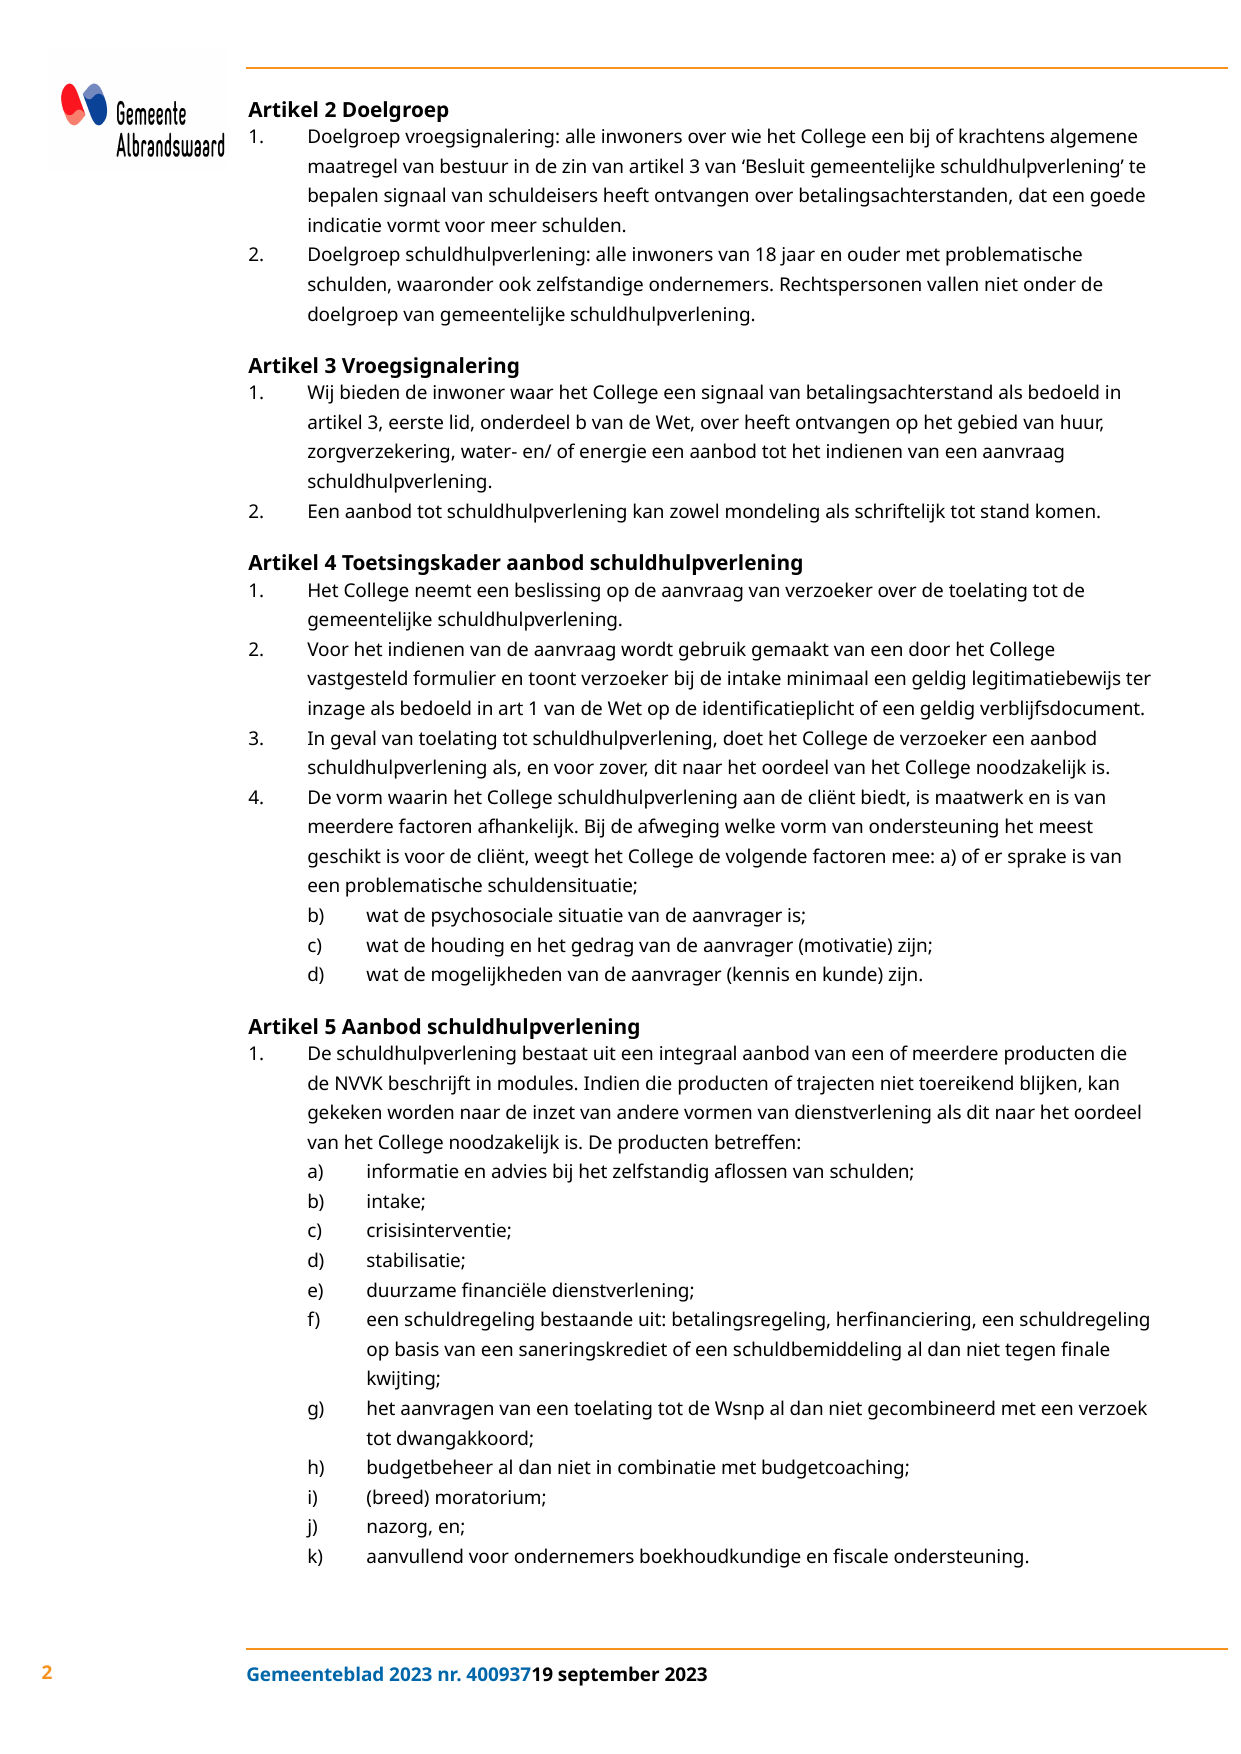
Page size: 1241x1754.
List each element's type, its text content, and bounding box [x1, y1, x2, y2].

text Artikel 5 Aanbod schuldhulpverlening [248, 1012, 1152, 1040]
list een schuldregeling bestaande uit: betalingsregeling, herfinanciering, een schuldregeling op basis van een saneringskrediet of een schuldbemiddeling al dan niet tegen finale kwijting; [307, 1306, 1152, 1391]
list nazorg, en; [307, 1513, 1152, 1539]
text Artikel 2 Doelgroep [248, 95, 1152, 123]
text Artikel 4 Toetsingskader aanbod schuldhulpverlening [248, 548, 1152, 577]
list wat de mogelijkheden van de aanvrager (kennis en kunde) zijn. [307, 961, 1152, 987]
list aanvullend voor ondernemers boekhoudkundige en fiscale ondersteuning. [307, 1543, 1152, 1569]
list het aanvragen van een toelating tot de Wsnp al dan niet gecombineerd met een verzoek tot dwangakkoord; [307, 1395, 1152, 1451]
list stabilisatie; [307, 1247, 1152, 1273]
list (breed) moratorium; [307, 1484, 1152, 1510]
list Het College neemt een beslissing op de aanvraag van verzoeker over de toelating tot de gemeentelijke schuldhulpverlening. [248, 577, 1152, 632]
list De schuldhulpverlening bestaat uit een integraal aanbod van een of meerdere producten die de NVVK beschrijft in modules. Indien die producten of trajecten niet toereikend blijken, kan gekeken worden naar de inzet van andere vormen van dienstverlening als dit naar het oordeel van het College noodzakelijk is. De producten betreffen: [248, 1040, 1152, 1155]
list Wij bieden de inwoner waar het College een signaal van betalingsachterstand als bedoeld in artikel 3, eerste lid, onderdeel b van de Wet, over heeft ontvangen op het gebied van huur, zorgverzekering, water- en/ of energie een aanbod tot het indienen van een aanvraag schuldhulpverlening. [248, 379, 1152, 494]
list budgetbeheer al dan niet in combinatie met budgetcoaching; [307, 1454, 1152, 1480]
picture [41, 47, 231, 172]
list crisisinterventie; [307, 1218, 1152, 1243]
list wat de houding en het gedrag van de aanvrager (motivatie) zijn; [307, 932, 1152, 957]
list Doelgroep vroegsignalering: alle inwoners over wie het College een bij of krachtens algemene maatregel van bestuur in de zin van artikel 3 van ‘Besluit gemeentelijke schuldhulpverlening’ te bepalen signaal van schuldeisers heeft ontvangen over betalingsachterstanden, dat een goede indicatie vormt voor meer schulden. [248, 123, 1152, 238]
list duurzame financiële dienstverlening; [307, 1277, 1152, 1303]
list intake; [307, 1188, 1152, 1214]
list De vorm waarin het College schuldhulpverlening aan de cliënt biedt, is maatwerk en is van meerdere factoren afhankelijk. Bij de afweging welke vorm van ondersteuning het meest geschikt is voor de cliënt, weegt het College de volgende factoren mee: a) of er sprake is van een problematische schuldensituatie; [248, 784, 1152, 898]
text Artikel 3 Vroegsignalering [248, 351, 1152, 379]
list Een aanbod tot schuldhulpverlening kan zowel mondeling als schriftelijk tot stand komen. [248, 498, 1152, 524]
list Doelgroep schuldhulpverlening: alle inwoners van 18 jaar en ouder met problematische schulden, waaronder ook zelfstandige ondernemers. Rechtspersonen vallen niet onder de doelgroep van gemeentelijke schuldhulpverlening. [248, 242, 1152, 326]
list In geval van toelating tot schuldhulpverlening, doet het College de verzoeker een aanbod schuldhulpverlening als, en voor zover, dit naar het oordeel van het College noodzakelijk is. [248, 725, 1152, 780]
list wat de psychosociale situatie van de aanvrager is; [307, 902, 1152, 928]
list Voor het indienen van de aanvraag wordt gebruik gemaakt van een door het College vastgesteld formulier en toont verzoeker bij de intake minimaal een geldig legitimatiebewijs ter inzage als bedoeld in art 1 van de Wet op de identificatieplicht of een geldig verblijfsdocument. [248, 636, 1152, 721]
list informatie en advies bij het zelfstandig aflossen van schulden; [307, 1158, 1152, 1184]
